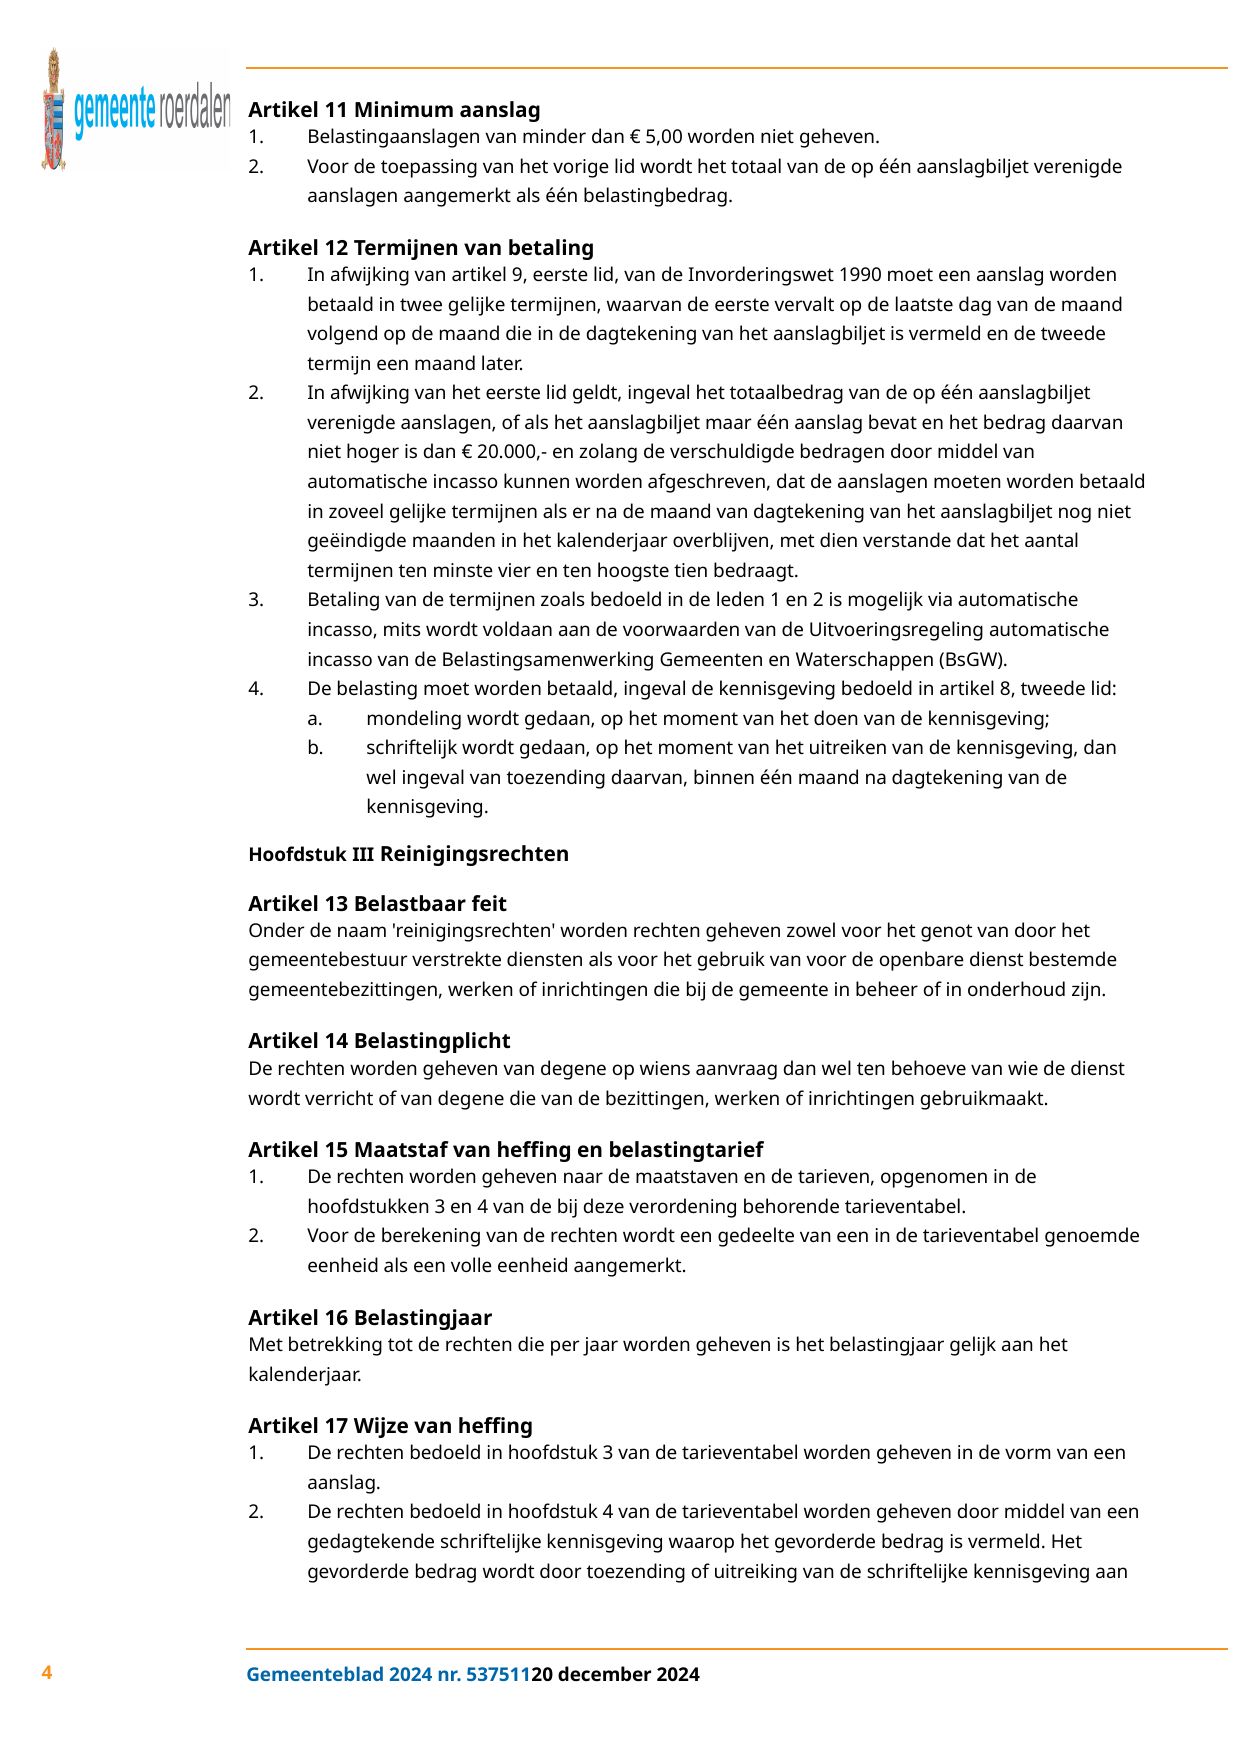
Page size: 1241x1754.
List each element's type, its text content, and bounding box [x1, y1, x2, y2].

text Artikel 11 Minimum aanslag [248, 95, 1152, 123]
text Artikel 13 Belastbaar feit [248, 889, 1152, 917]
list mondeling wordt gedaan, op het moment van het doen van de kennisgeving; [307, 705, 1152, 731]
text Artikel 14 Belastingplicht [248, 1027, 1152, 1055]
list In afwijking van artikel 9, eerste lid, van de Invorderingswet 1990 moet een aanslag worden betaald in twee gelijke termijnen, waarvan de eerste vervalt op de laatste dag van de maand volgend op de maand die in de dagtekening van het aanslagbiljet is vermeld en de tweede termijn een maand later. [248, 261, 1152, 376]
text Artikel 15 Maatstaf van heffing en belastingtarief [248, 1135, 1152, 1163]
text Hoofdstuk III Reinigingsrechten [248, 839, 1152, 868]
text Artikel 17 Wijze van heffing [248, 1411, 1152, 1439]
text Artikel 12 Termijnen van betaling [248, 233, 1152, 261]
list Betaling van de termijnen zoals bedoeld in de leden 1 en 2 is mogelijk via automatische incasso, mits wordt voldaan aan de voorwaarden van de Uitvoeringsregeling automatische incasso van de Belastingsamenwerking Gemeenten en Waterschappen (BsGW). [248, 587, 1152, 672]
list De rechten worden geheven naar de maatstaven en de tarieven, opgenomen in de hoofdstukken 3 en 4 van de bij deze verordening behorende tarieventabel. [248, 1163, 1152, 1219]
list Voor de berekening van de rechten wordt een gedeelte van een in de tarieventabel genoemde eenheid als een volle eenheid aangemerkt. [248, 1223, 1152, 1278]
picture [41, 47, 231, 172]
text Artikel 16 Belastingjaar [248, 1303, 1152, 1331]
text Met betrekking tot de rechten die per jaar worden geheven is het belastingjaar gelijk aan het kalenderjaar. [248, 1331, 1152, 1386]
text De rechten worden geheven van degene op wiens aanvraag dan wel ten behoeve van wie de dienst wordt verricht of van degene die van de bezittingen, werken of inrichtingen gebruikmaakt. [248, 1055, 1152, 1110]
list De rechten bedoeld in hoofdstuk 4 van de tarieventabel worden geheven door middel van een gedagtekende schriftelijke kennisgeving waarop het gevorderde bedrag is vermeld. Het gevorderde bedrag wordt door toezending of uitreiking van de schriftelijke kennisgeving aan [248, 1499, 1152, 1584]
list De rechten bedoeld in hoofdstuk 3 van de tarieventabel worden geheven in de vorm van een aanslag. [248, 1439, 1152, 1495]
list In afwijking van het eerste lid geldt, ingeval het totaalbedrag van de op één aanslagbiljet verenigde aanslagen, of als het aanslagbiljet maar één aanslag bevat en het bedrag daarvan niet hoger is dan € 20.000,- en zolang de verschuldigde bedragen door middel van automatische incasso kunnen worden afgeschreven, dat de aanslagen moeten worden betaald in zoveel gelijke termijnen als er na de maand van dagtekening van het aanslagbiljet nog niet geëindigde maanden in het kalenderjaar overblijven, met dien verstande dat het aantal termijnen ten minste vier en ten hoogste tien bedraagt. [248, 379, 1152, 583]
list schriftelijk wordt gedaan, op het moment van het uitreiken van de kennisgeving, dan wel ingeval van toezending daarvan, binnen één maand na dagtekening van de kennisgeving. [307, 734, 1152, 819]
list Voor de toepassing van het vorige lid wordt het totaal van de op één aanslagbiljet verenigde aanslagen aangemerkt als één belastingbedrag. [248, 153, 1152, 208]
text Onder de naam 'reinigingsrechten' worden rechten geheven zowel voor het genot van door het gemeentebestuur verstrekte diensten als voor het gebruik van voor de openbare dienst bestemde gemeentebezittingen, werken of inrichtingen die bij de gemeente in beheer of in onderhoud zijn. [248, 917, 1152, 1002]
list De belasting moet worden betaald, ingeval de kennisgeving bedoeld in artikel 8, tweede lid: [248, 675, 1152, 701]
list Belastingaanslagen van minder dan € 5,00 worden niet geheven. [248, 123, 1152, 149]
